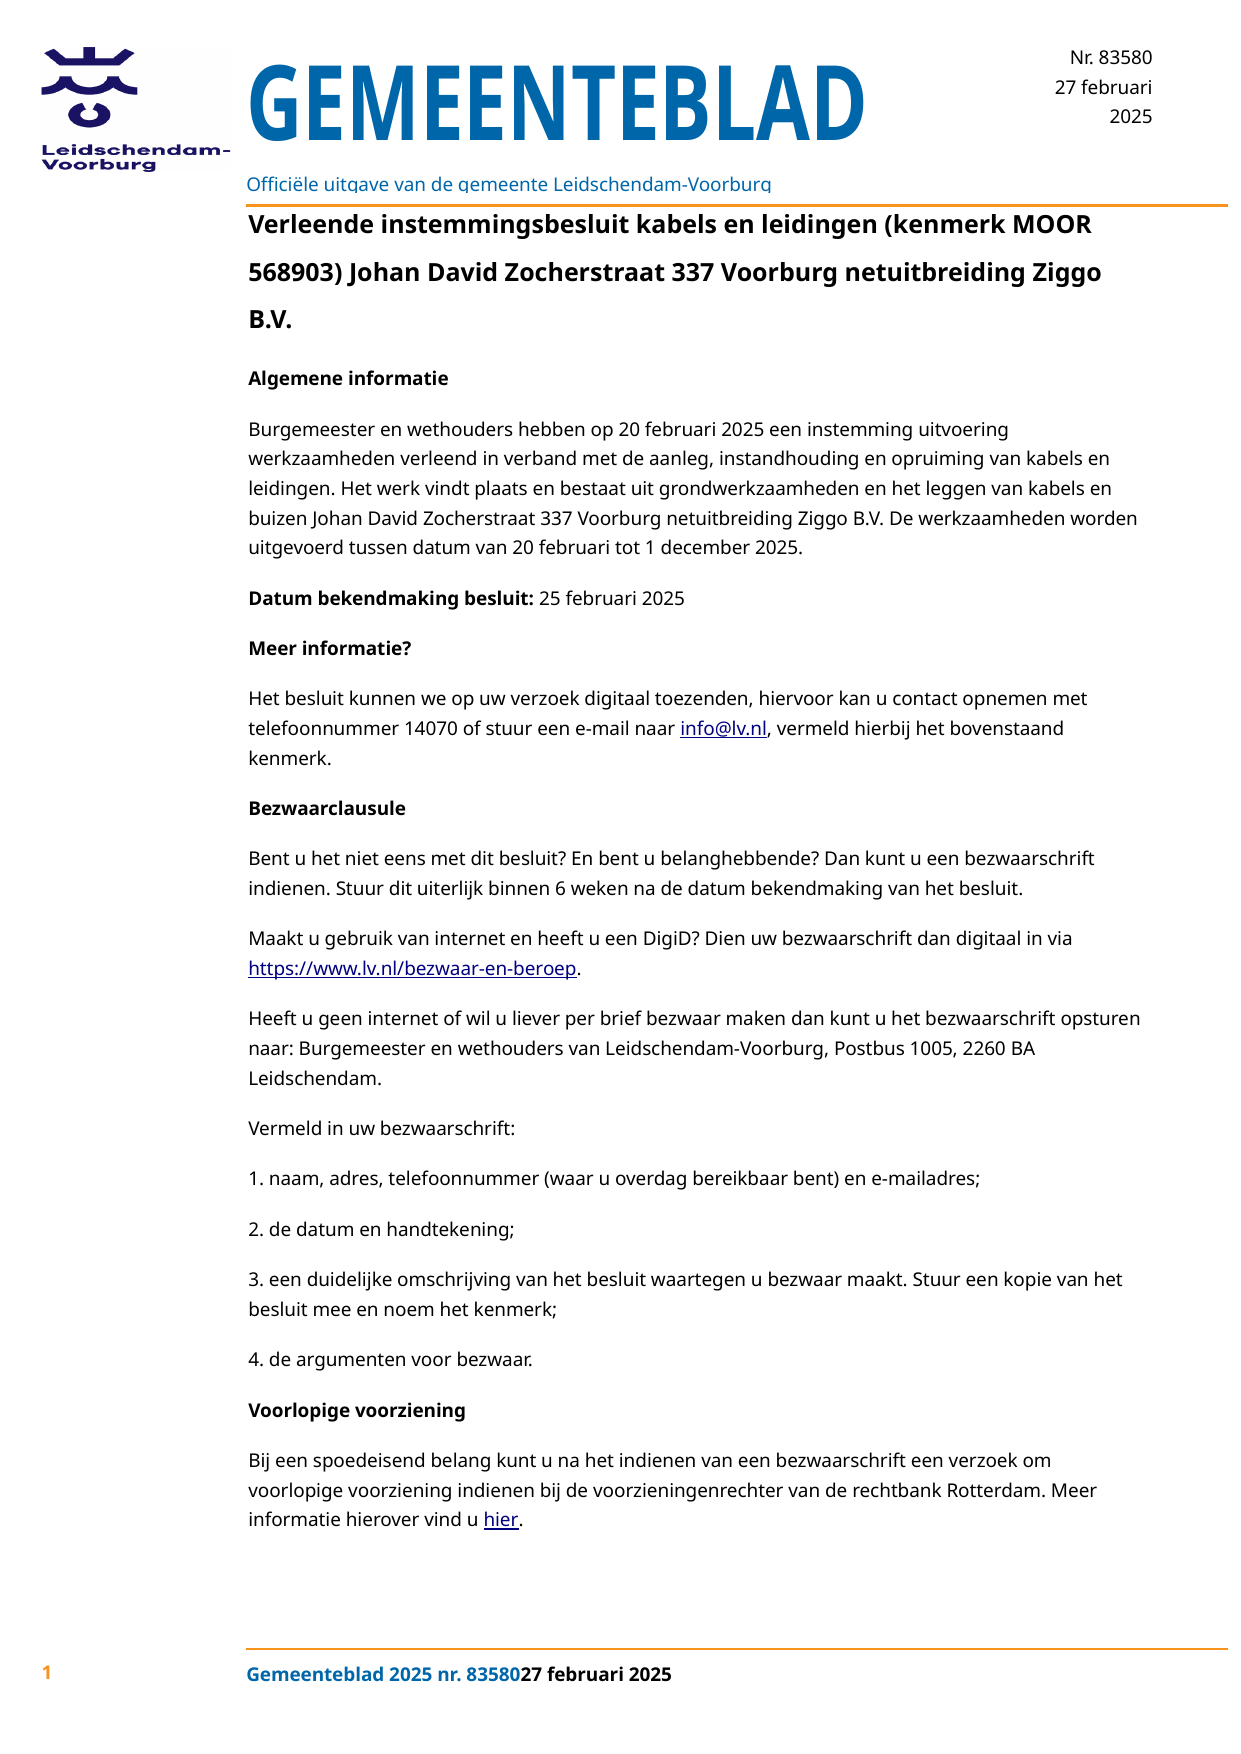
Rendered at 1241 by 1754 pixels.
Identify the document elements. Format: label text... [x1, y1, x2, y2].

text Algemene informatie [248, 366, 1152, 391]
text 3. een duidelijke omschrijving van het besluit waartegen u bezwaar maakt. Stuur een kopie van het besluit mee en noem het kenmerk; [248, 1266, 1152, 1322]
text Bij een spoedeisend belang kunt u na het indienen van een bezwaarschrift een verzoek om voorlopige voorziening indienen bij de voorzieningenrechter van de rechtbank Rotterdam. Meer informatie hierover vind u hier. [248, 1447, 1152, 1532]
text 1. naam, adres, telefoonnummer (waar u overdag bereikbaar bent) en e-mailadres; [248, 1166, 1152, 1191]
text 4. de argumenten voor bezwaar. [248, 1346, 1152, 1372]
text 2. de datum en handtekening; [248, 1216, 1152, 1242]
text Bent u het niet eens met dit besluit? En bent u belanghebbende? Dan kunt u een bezwaarschrift indienen. Stuur dit uiterlijk binnen 6 weken na de datum bekendmaking van het besluit. [248, 846, 1152, 901]
text Datum bekendmaking besluit: 25 februari 2025 [248, 585, 1152, 610]
text Het besluit kunnen we op uw verzoek digitaal toezenden, hiervoor kan u contact opnemen met telefoonnummer 14070 of stuur een e-mail naar info@lv.nl, vermeld hierbij het bovenstaand kenmerk. [248, 686, 1152, 770]
text Voorlopige voorziening [248, 1397, 1152, 1422]
text Bezwaarclausule [248, 795, 1152, 821]
picture [41, 47, 231, 172]
text Vermeld in uw bezwaarschrift: [248, 1115, 1152, 1141]
text Meer informatie? [248, 635, 1152, 661]
text Verleende instemmingsbesluit kabels en leidingen (kenmerk MOOR 568903) Johan David Zocherstraat 337 Voorburg netuitbreiding Ziggo B.V. [248, 207, 1152, 336]
text Maakt u gebruik van internet en heeft u een DigiD? Dien uw bezwaarschrift dan digitaal in via https://www.lv.nl/bezwaar-en-beroep. [248, 926, 1152, 981]
text Burgemeester en wethouders hebben op 20 februari 2025 een instemming uitvoering werkzaamheden verleend in verband met de aanleg, instandhouding en opruiming van kabels en leidingen. Het werk vindt plaats en bestaat uit grondwerkzaamheden en het leggen van kabels en buizen Johan David Zocherstraat 337 Voorburg netuitbreiding Ziggo B.V. De werkzaamheden worden uitgevoerd tussen datum van 20 februari tot 1 december 2025. [248, 416, 1152, 560]
text Heeft u geen internet of wil u liever per brief bezwaar maken dan kunt u het bezwaarschrift opsturen naar: Burgemeester en wethouders van Leidschendam-Voorburg, Postbus 1005, 2260 BA Leidschendam. [248, 1006, 1152, 1090]
